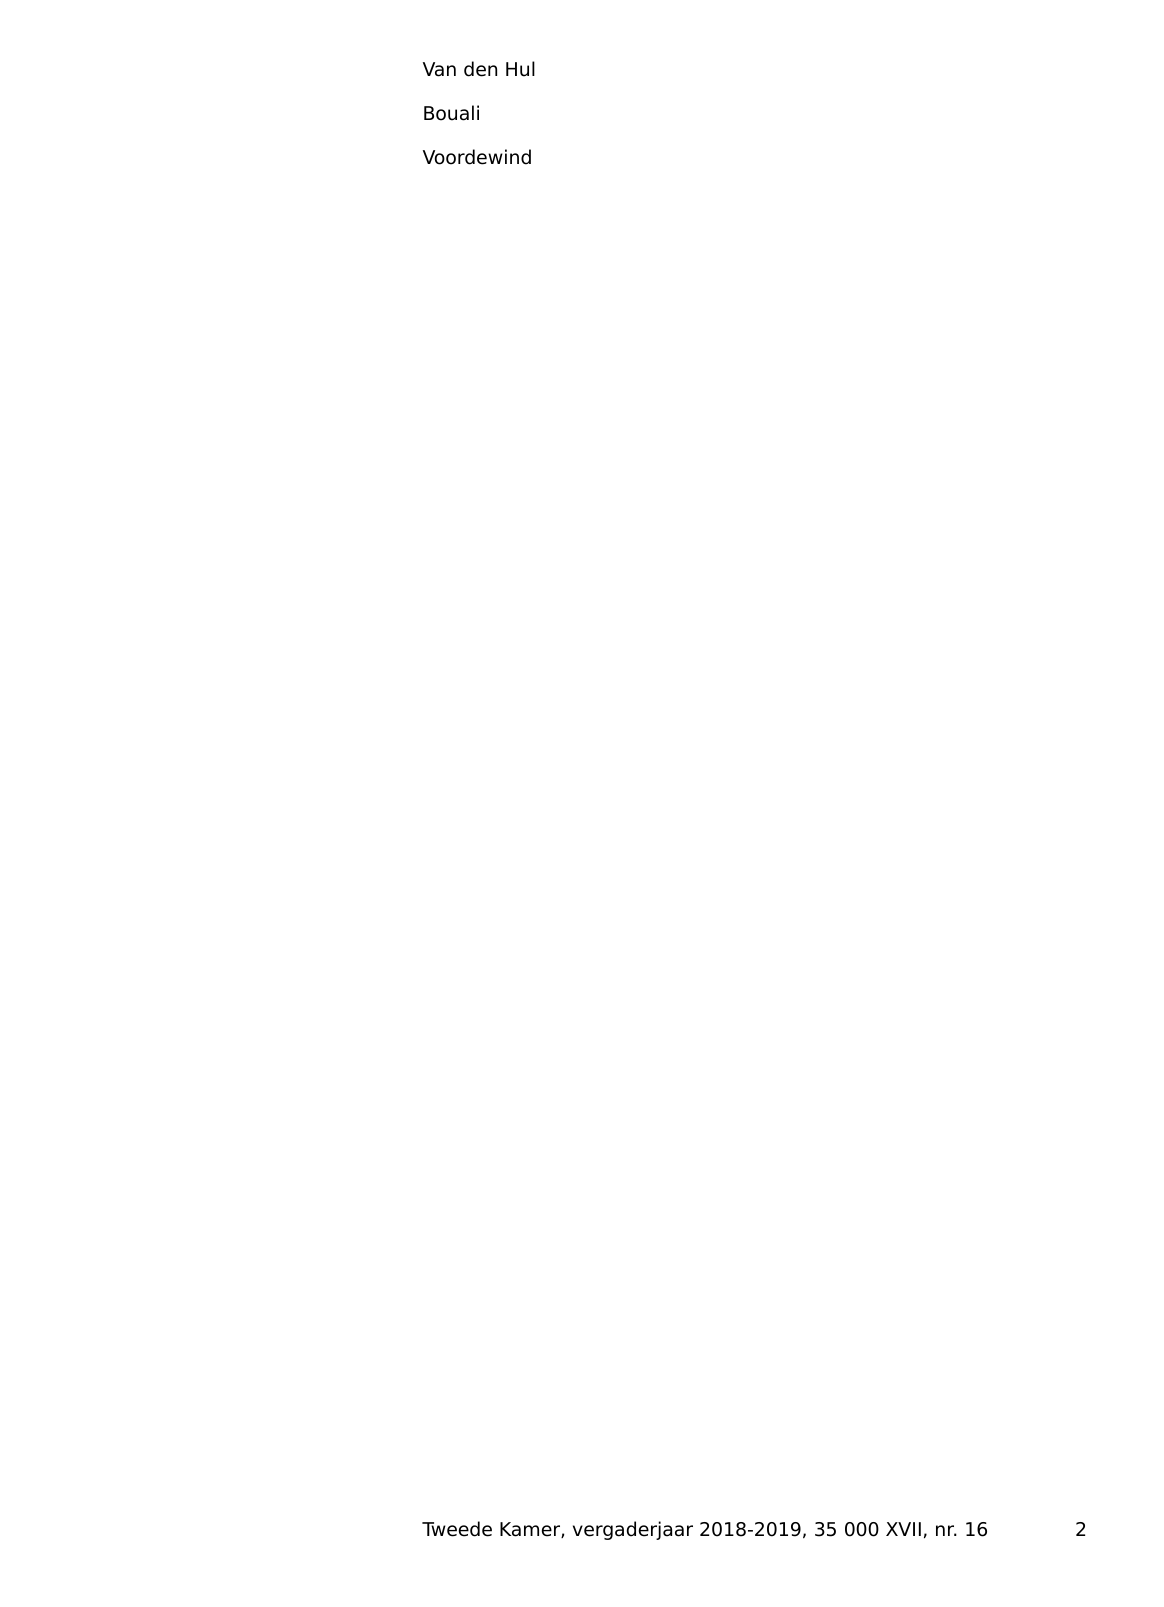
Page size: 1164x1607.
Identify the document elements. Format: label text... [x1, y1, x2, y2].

text Van den Hul Bouali Voordewind [422, 59, 1087, 169]
